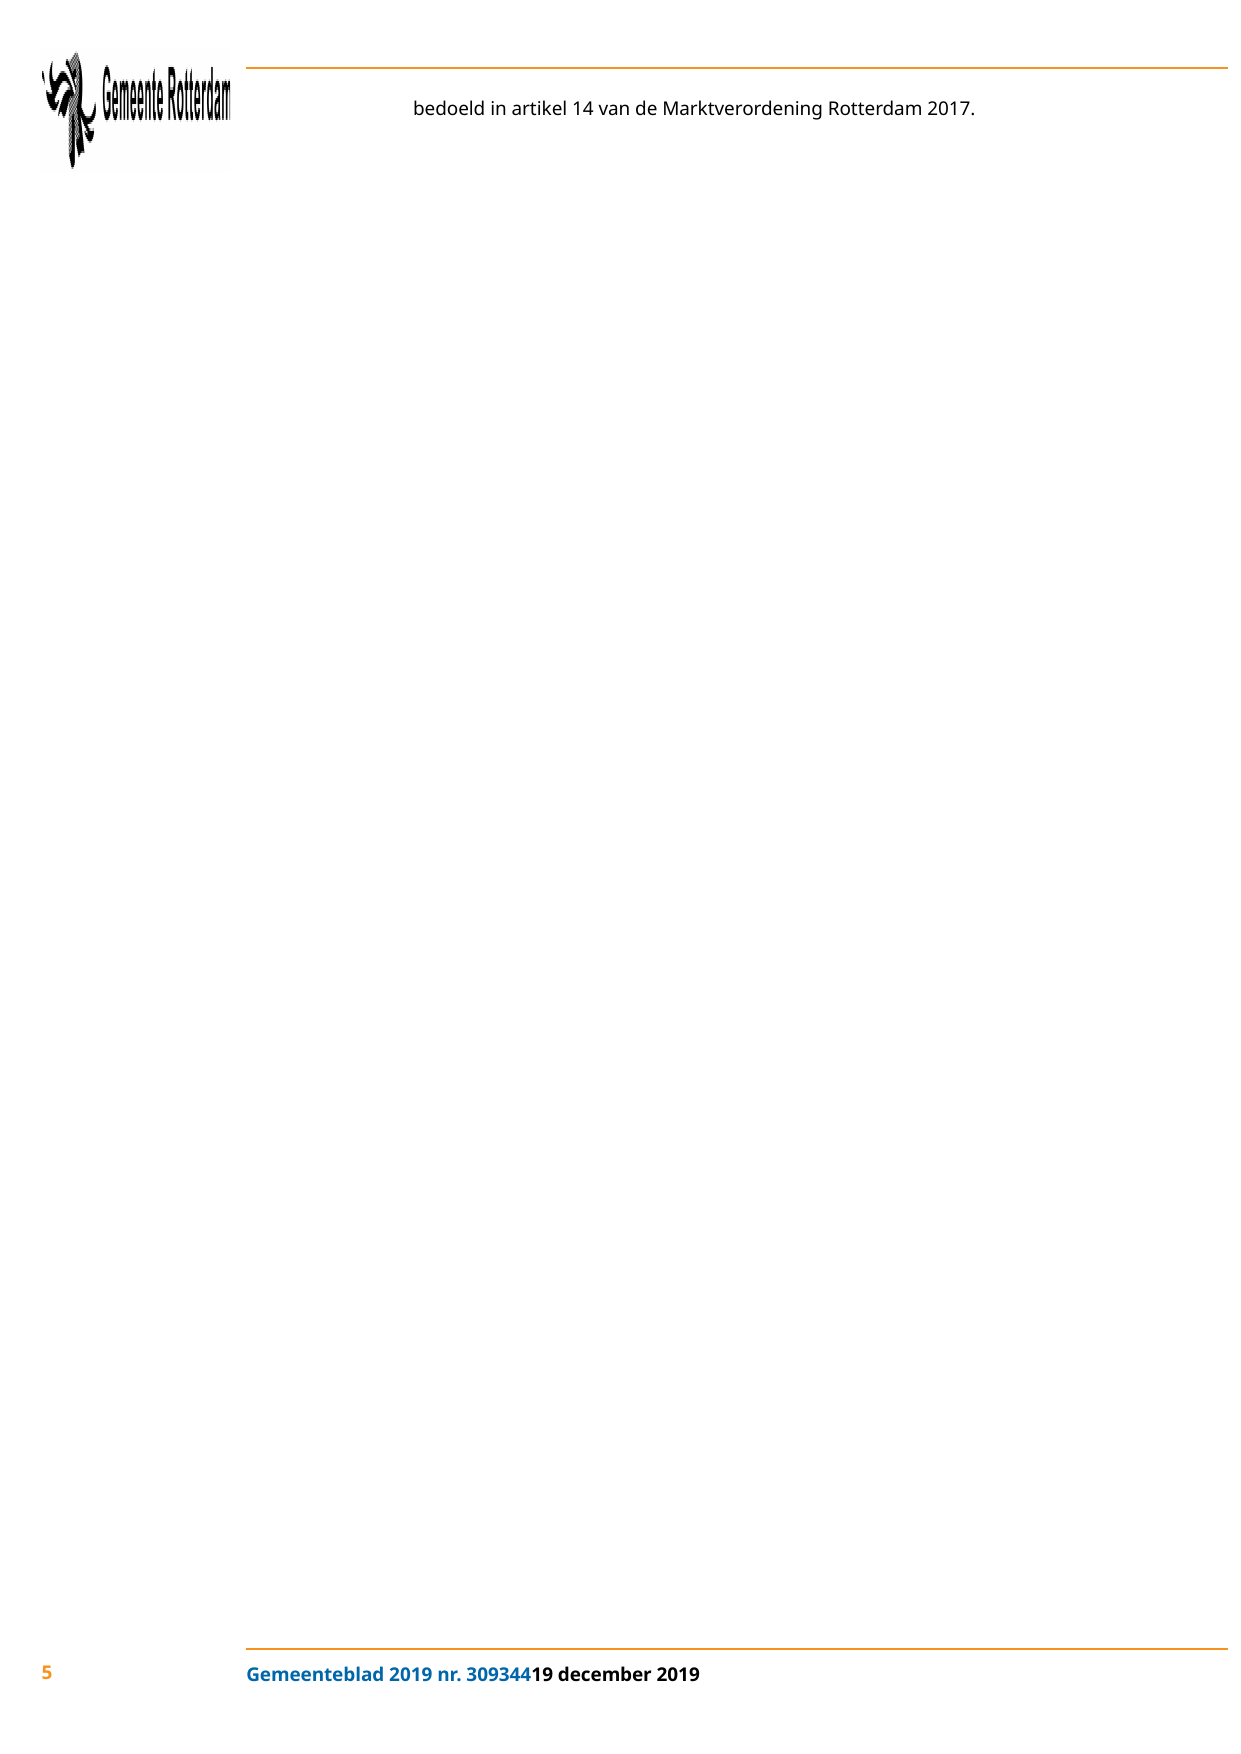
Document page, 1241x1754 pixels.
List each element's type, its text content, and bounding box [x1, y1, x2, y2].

table_cell [248, 95, 413, 121]
table_cell bedoeld in artikel 14 van de Marktverordening Rotterdam 2017. [413, 95, 987, 121]
picture [41, 47, 231, 172]
table_cell [987, 95, 1152, 121]
